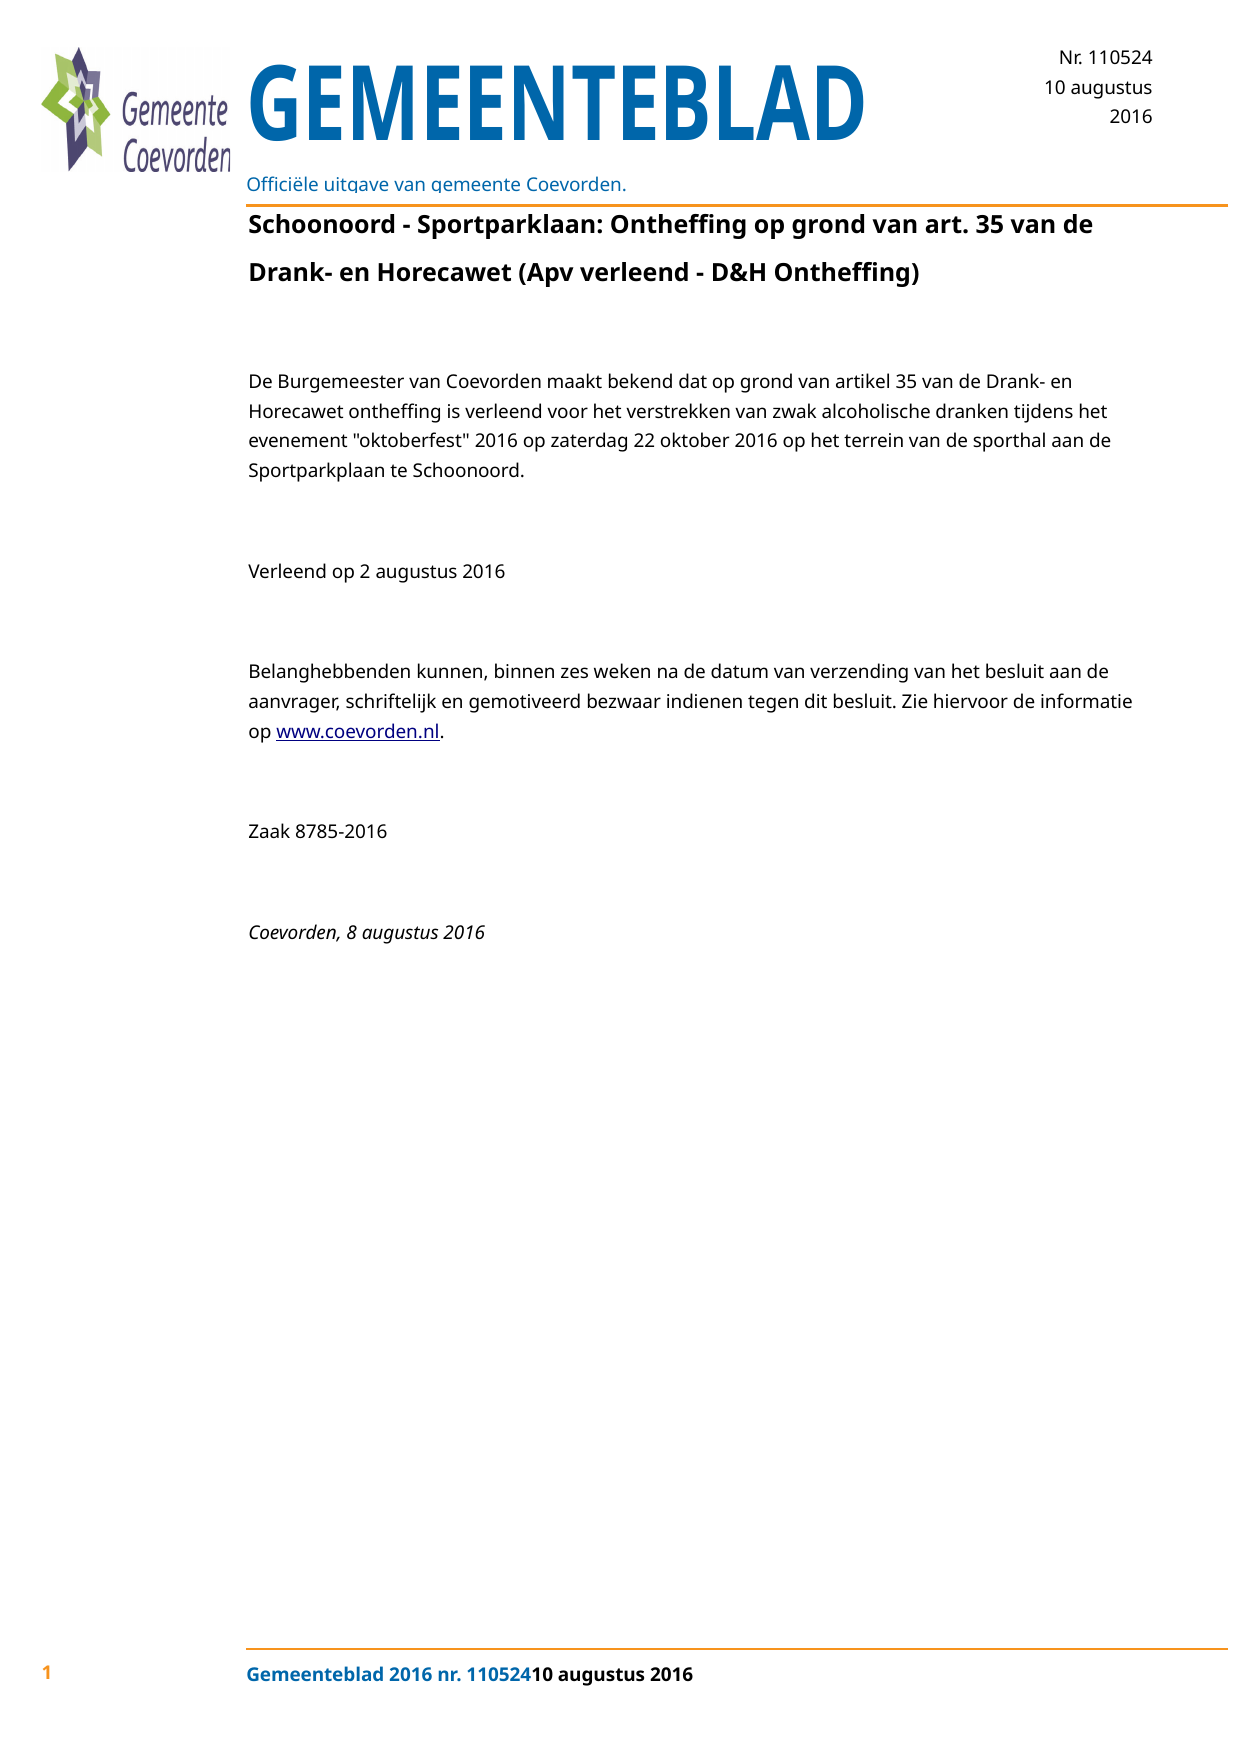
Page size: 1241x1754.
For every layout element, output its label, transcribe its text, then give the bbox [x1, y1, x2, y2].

text Belanghebbenden kunnen, binnen zes weken na de datum van verzending van het besluit aan de aanvrager, schriftelijk en gemotiveerd bezwaar indienen tegen dit besluit. Zie hiervoor de informatie op www.coevorden.nl. [248, 659, 1152, 744]
text Coevorden, 8 augustus 2016 [248, 919, 1152, 945]
text De Burgemeester van Coevorden maakt bekend dat op grond van artikel 35 van de Drank- en Horecawet ontheffing is verleend voor het verstrekken van zwak alcoholische dranken tijdens het evenement "oktoberfest" 2016 op zaterdag 22 oktober 2016 op het terrein van de sporthal aan de Sportparkplaan te Schoonoord. [248, 368, 1152, 483]
text Schoonoord - Sportparklaan: Ontheffing op grond van art. 35 van de Drank- en Horecawet (Apv verleend - D&H Ontheffing) [248, 207, 1152, 288]
picture [41, 47, 231, 172]
text Zaak 8785-2016 [248, 819, 1152, 844]
text Verleend op 2 augustus 2016 [248, 558, 1152, 584]
